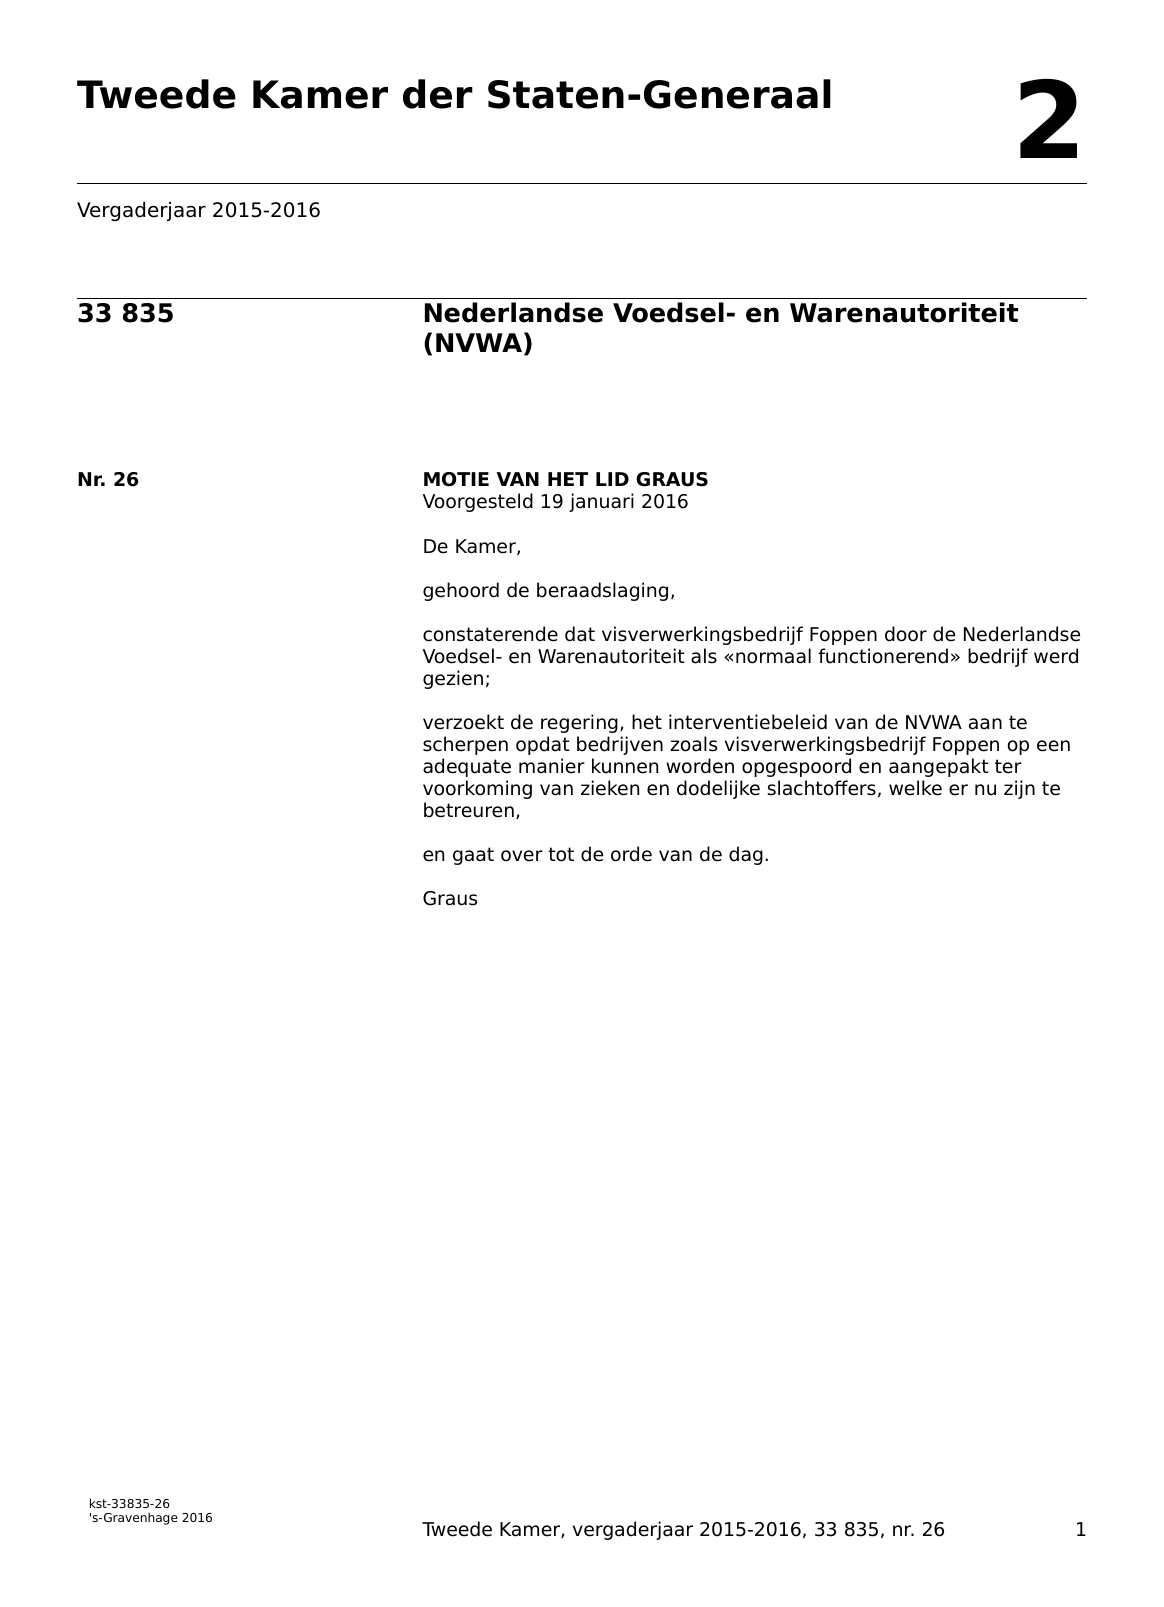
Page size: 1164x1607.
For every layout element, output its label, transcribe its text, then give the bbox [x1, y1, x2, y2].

text Graus [422, 888, 1087, 910]
table_cell Vergaderjaar 2015-2016 [77, 184, 1087, 298]
subtitle 33 835 Nederlandse Voedsel- en Warenautoriteit (NVWA) [77, 299, 1087, 358]
text en gaat over tot de orde van de dag. [422, 844, 1087, 866]
text kst-33835-26 [88, 1497, 323, 1511]
text De Kamer, [422, 536, 1087, 557]
table_header 2 [886, 59, 1087, 183]
text gehoord de beraadslaging, [422, 580, 1087, 602]
text Voorgesteld 19 januari 2016 [422, 491, 1087, 513]
text 's-Gravenhage 2016 [88, 1511, 323, 1525]
text constaterende dat visverwerkingsbedrijf Foppen door de Nederlandse Voedsel- en Warenautoriteit als «normaal functionerend» bedrijf werd gezien; [422, 624, 1087, 690]
subtitle Nr. 26 MOTIE VAN HET LID GRAUS [77, 469, 1087, 491]
table_header Tweede Kamer der Staten-Generaal [77, 59, 886, 183]
text verzoekt de regering, het interventiebeleid van de NVWA aan te scherpen opdat bedrijven zoals visverwerkingsbedrijf Foppen op een adequate manier kunnen worden opgespoord en aangepakt ter voorkoming van zieken en dodelijke slachtoffers, welke er nu zijn te betreuren, [422, 712, 1087, 822]
